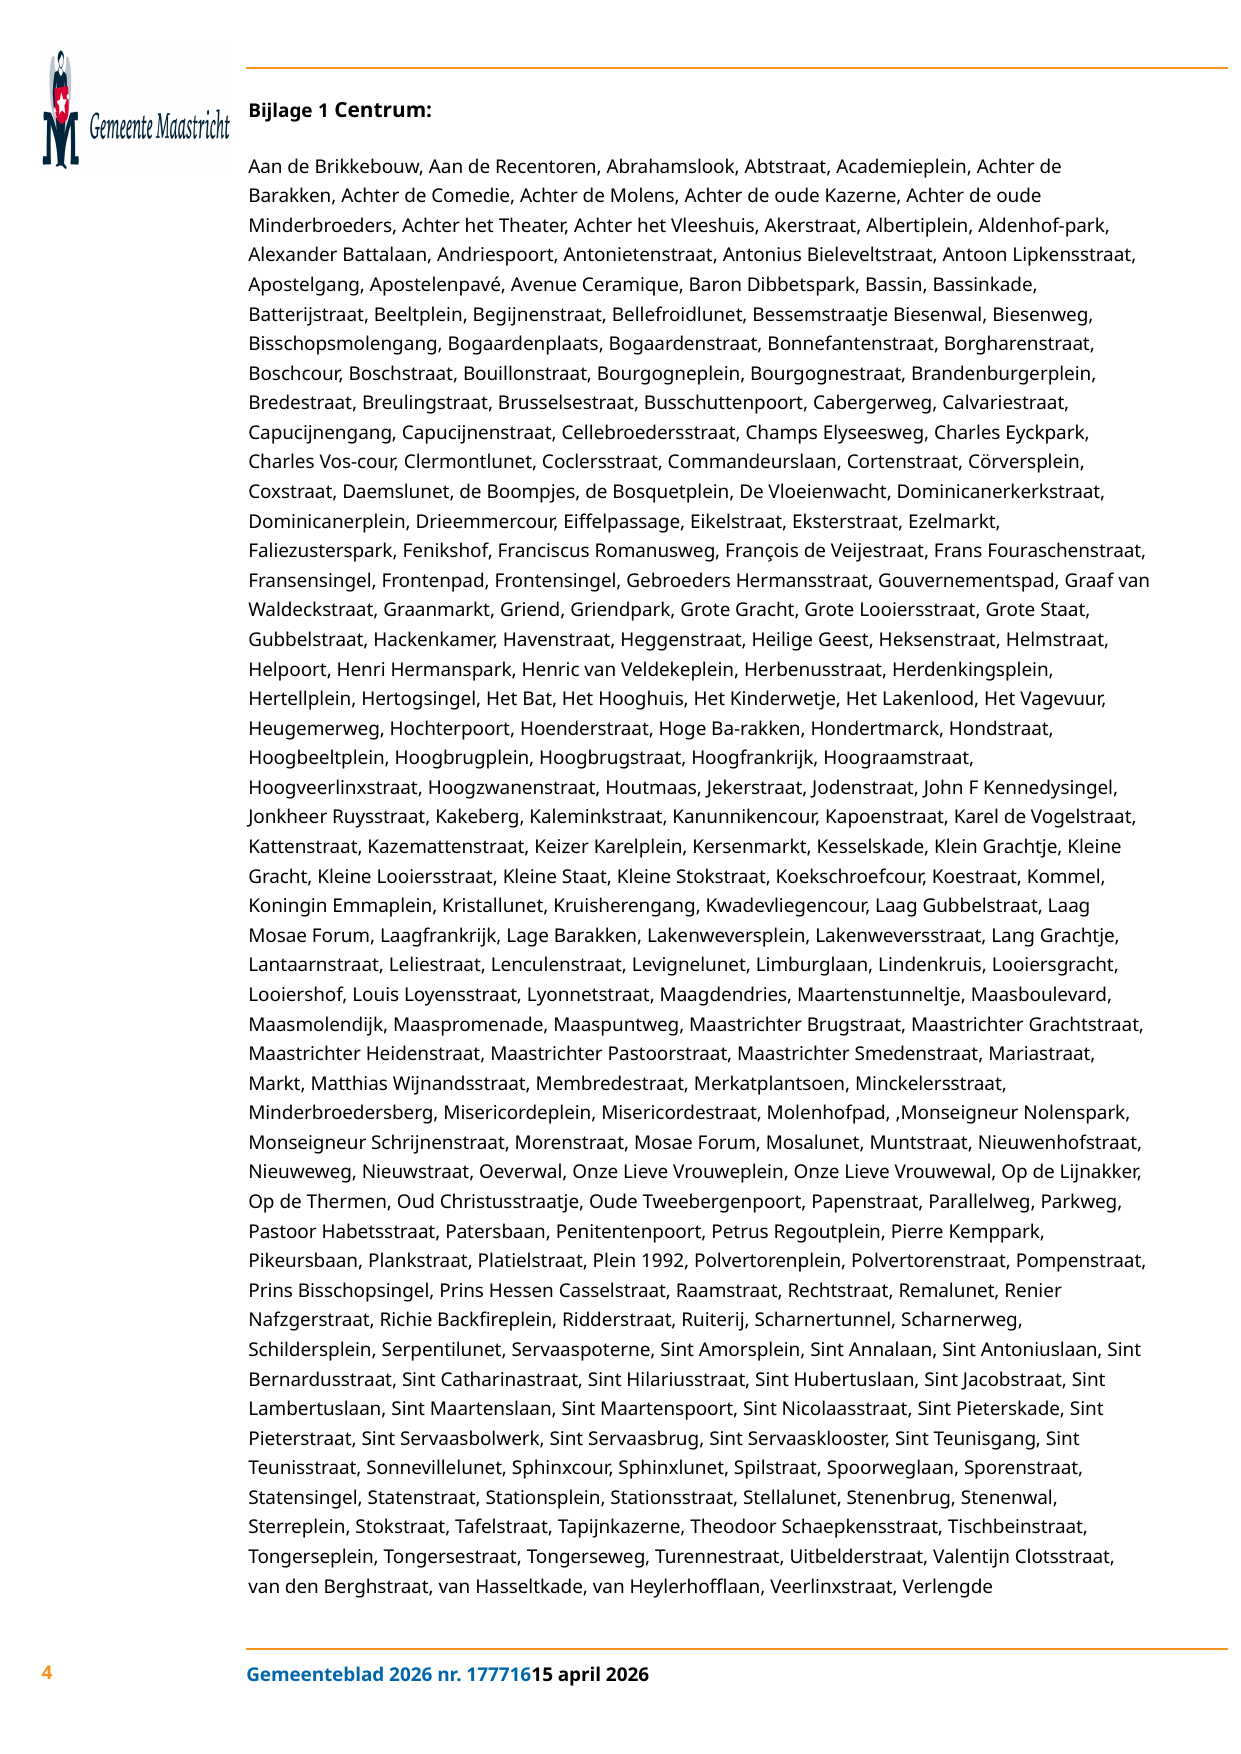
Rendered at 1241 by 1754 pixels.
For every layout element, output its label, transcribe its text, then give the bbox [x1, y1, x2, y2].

text Bijlage 1 Centrum: [248, 95, 1152, 123]
text Aan de Brikkebouw, Aan de Recentoren, Abrahamslook, Abtstraat, Academieplein, Achter de Barakken, Achter de Comedie, Achter de Molens, Achter de oude Kazerne, Achter de oude Minderbroeders, Achter het Theater, Achter het Vleeshuis, Akerstraat, Albertiplein, Aldenhof-park, Alexander Battalaan, Andriespoort, Antonietenstraat, Antonius Bieleveltstraat, Antoon Lipkensstraat, Apostelgang, Apostelenpavé, Avenue Ceramique, Baron Dibbetspark, Bassin, Bassinkade, Batterijstraat, Beeltplein, Begijnenstraat, Bellefroidlunet, Bessemstraatje Biesenwal, Biesenweg, Bisschopsmolengang, Bogaardenplaats, Bogaardenstraat, Bonnefantenstraat, Borgharenstraat, Boschcour, Boschstraat, Bouillonstraat, Bourgogneplein, Bourgognestraat, Brandenburgerplein, Bredestraat, Breulingstraat, Brusselsestraat, Busschuttenpoort, Cabergerweg, Calvariestraat, Capucijnengang, Capucijnenstraat, Cellebroedersstraat, Champs Elyseesweg, Charles Eyckpark, Charles Vos-cour, Clermontlunet, Coclersstraat, Commandeurslaan, Cortenstraat, Cörversplein, Coxstraat, Daemslunet, de Boompjes, de Bosquetplein, De Vloeienwacht, Dominicanerkerkstraat, Dominicanerplein, Drieemmercour, Eiffelpassage, Eikelstraat, Eksterstraat, Ezelmarkt, Faliezusterspark, Fenikshof, Franciscus Romanusweg, François de Veijestraat, Frans Fouraschenstraat, Fransensingel, Frontenpad, Frontensingel, Gebroeders Hermansstraat, Gouvernementspad, Graaf van Waldeckstraat, Graanmarkt, Griend, Griendpark, Grote Gracht, Grote Looiersstraat, Grote Staat, Gubbelstraat, Hackenkamer, Havenstraat, Heggenstraat, Heilige Geest, Heksenstraat, Helmstraat, Helpoort, Henri Hermanspark, Henric van Veldekeplein, Herbenusstraat, Herdenkingsplein, Hertellplein, Hertogsingel, Het Bat, Het Hooghuis, Het Kinderwetje, Het Lakenlood, Het Vagevuur, Heugemerweg, Hochterpoort, Hoenderstraat, Hoge Ba-rakken, Hondertmarck, Hondstraat, Hoogbeeltplein, Hoogbrugplein, Hoogbrugstraat, Hoogfrankrijk, Hoograamstraat, Hoogveerlinxstraat, Hoogzwanenstraat, Houtmaas, Jekerstraat, Jodenstraat, John F Kennedysingel, Jonkheer Ruysstraat, Kakeberg, Kaleminkstraat, Kanunnikencour, Kapoenstraat, Karel de Vogelstraat, Kattenstraat, Kazemattenstraat, Keizer Karelplein, Kersenmarkt, Kesselskade, Klein Grachtje, Kleine Gracht, Kleine Looiersstraat, Kleine Staat, Kleine Stokstraat, Koekschroefcour, Koestraat, Kommel, Koningin Emmaplein, Kristallunet, Kruisherengang, Kwadevliegencour, Laag Gubbelstraat, Laag Mosae Forum, Laagfrankrijk, Lage Barakken, Lakenweversplein, Lakenweversstraat, Lang Grachtje, Lantaarnstraat, Leliestraat, Lenculenstraat, Levignelunet, Limburglaan, Lindenkruis, Looiersgracht, Looiershof, Louis Loyensstraat, Lyonnetstraat, Maagdendries, Maartenstunneltje, Maasboulevard, Maasmolendijk, Maaspromenade, Maaspuntweg, Maastrichter Brugstraat, Maastrichter Grachtstraat, Maastrichter Heidenstraat, Maastrichter Pastoorstraat, Maastrichter Smedenstraat, Mariastraat, Markt, Matthias Wijnandsstraat, Membredestraat, Merkatplantsoen, Minckelersstraat, Minderbroedersberg, Misericordeplein, Misericordestraat, Molenhofpad, ,Monseigneur Nolenspark, Monseigneur Schrijnenstraat, Morenstraat, Mosae Forum, Mosalunet, Muntstraat, Nieuwenhofstraat, Nieuweweg, Nieuwstraat, Oeverwal, Onze Lieve Vrouweplein, Onze Lieve Vrouwewal, Op de Lijnakker, Op de Thermen, Oud Christusstraatje, Oude Tweebergenpoort, Papenstraat, Parallelweg, Parkweg, Pastoor Habetsstraat, Patersbaan, Penitentenpoort, Petrus Regoutplein, Pierre Kemppark, Pikeursbaan, Plankstraat, Platielstraat, Plein 1992, Polvertorenplein, Polvertorenstraat, Pompenstraat, Prins Bisschopsingel, Prins Hessen Casselstraat, Raamstraat, Rechtstraat, Remalunet, Renier Nafzgerstraat, Richie Backfireplein, Ridderstraat, Ruiterij, Scharnertunnel, Scharnerweg, Schildersplein, Serpentilunet, Servaaspoterne, Sint Amorsplein, Sint Annalaan, Sint Antoniuslaan, Sint Bernardusstraat, Sint Catharinastraat, Sint Hilariusstraat, Sint Hubertuslaan, Sint Jacobstraat, Sint Lambertuslaan, Sint Maartenslaan, Sint Maartenspoort, Sint Nicolaasstraat, Sint Pieterskade, Sint Pieterstraat, Sint Servaasbolwerk, Sint Servaasbrug, Sint Servaasklooster, Sint Teunisgang, Sint Teunisstraat, Sonnevillelunet, Sphinxcour, Sphinxlunet, Spilstraat, Spoorweglaan, Sporenstraat, Statensingel, Statenstraat, Stationsplein, Stationsstraat, Stellalunet, Stenenbrug, Stenenwal, Sterreplein, Stokstraat, Tafelstraat, Tapijnkazerne, Theodoor Schaepkensstraat, Tischbeinstraat, Tongerseplein, Tongersestraat, Tongerseweg, Turennestraat, Uitbelderstraat, Valentijn Clotsstraat, van den Berghstraat, van Hasseltkade, van Heylerhofflaan, Veerlinxstraat, Verlengde [248, 153, 1152, 1599]
picture [41, 47, 231, 172]
